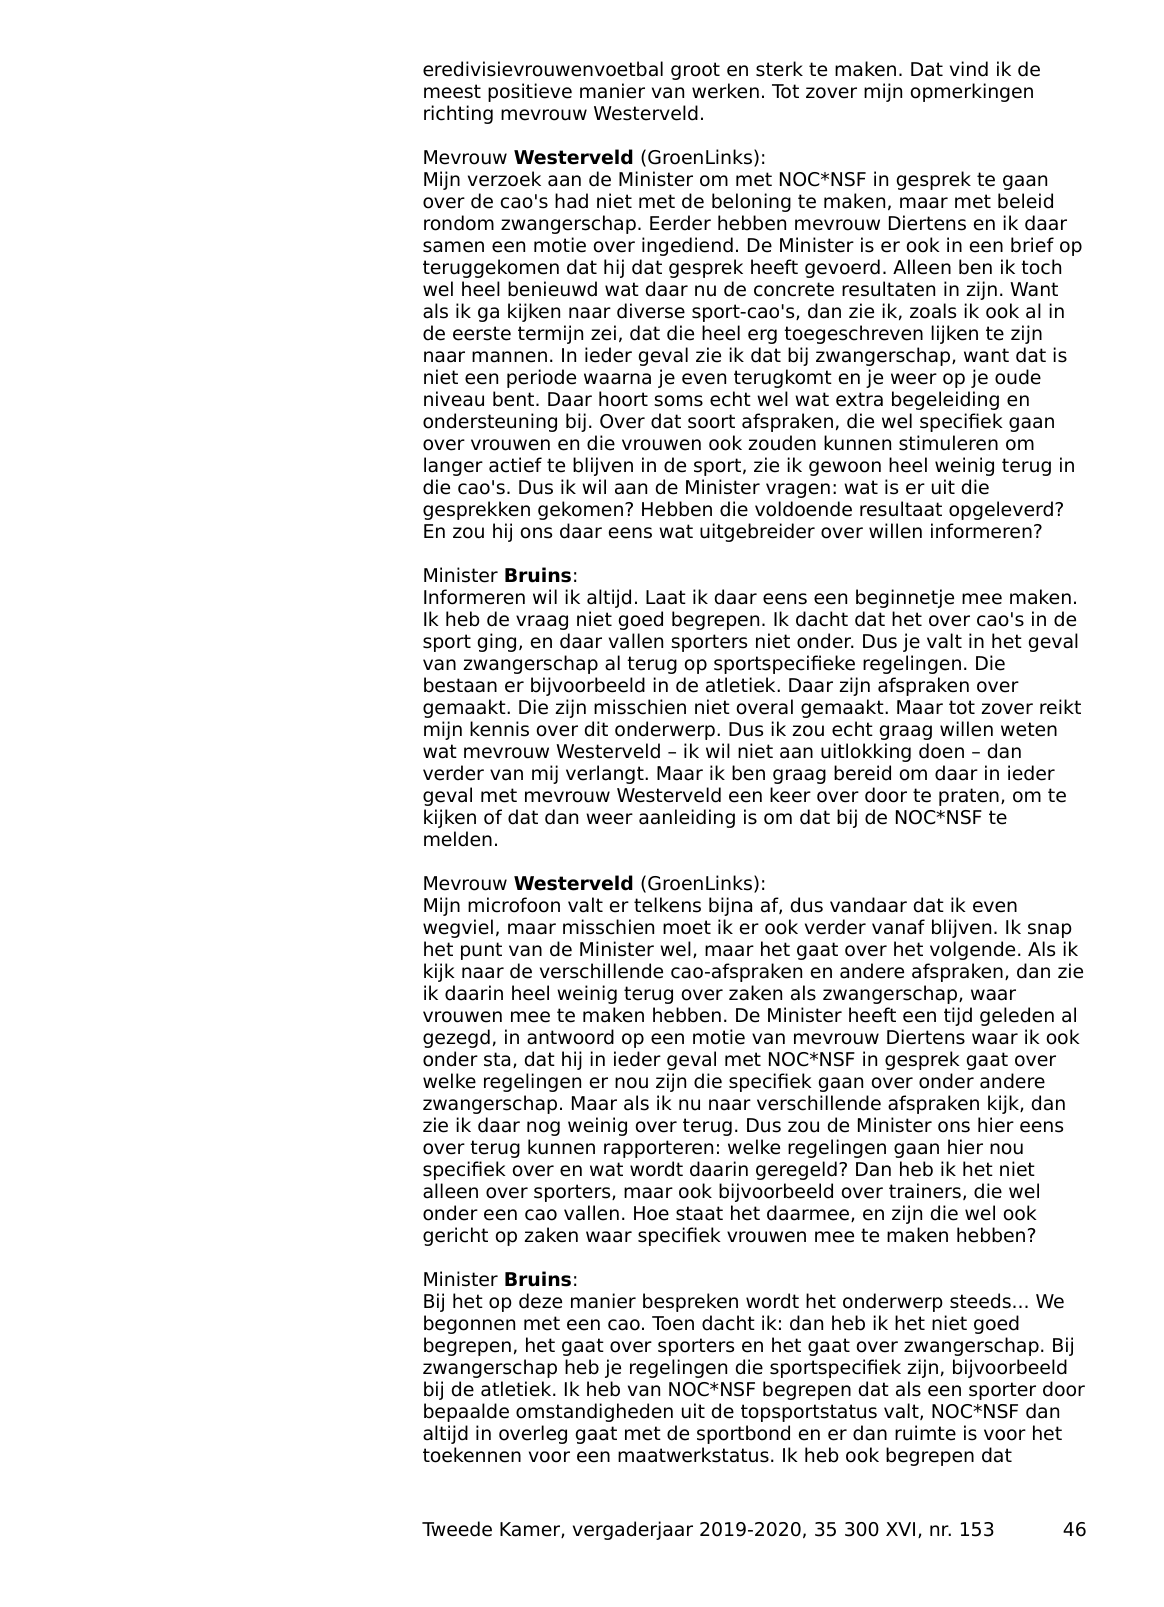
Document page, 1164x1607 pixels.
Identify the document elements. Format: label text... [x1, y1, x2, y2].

text Bij het op deze manier bespreken wordt het onderwerp steeds... We begonnen met een cao. Toen dacht ik: dan heb ik het niet goed begrepen, het gaat over sporters en het gaat over zwangerschap. Bij zwangerschap heb je regelingen die sportspecifiek zijn, bijvoorbeeld bij de atletiek. Ik heb van NOC*NSF begrepen dat als een sporter door bepaalde omstandigheden uit de topsportstatus valt, NOC*NSF dan altijd in overleg gaat met de sportbond en er dan ruimte is voor het toekennen voor een maatwerkstatus. Ik heb ook begrepen dat [422, 1291, 1087, 1467]
text Mijn verzoek aan de Minister om met NOC*NSF in gesprek te gaan over de cao's had niet met de beloning te maken, maar met beleid rondom zwangerschap. Eerder hebben mevrouw Diertens en ik daar samen een motie over ingediend. De Minister is er ook in een brief op teruggekomen dat hij dat gesprek heeft gevoerd. Alleen ben ik toch wel heel benieuwd wat daar nu de concrete resultaten in zijn. Want als ik ga kijken naar diverse sport-cao's, dan zie ik, zoals ik ook al in de eerste termijn zei, dat die heel erg toegeschreven lijken te zijn naar mannen. In ieder geval zie ik dat bij zwangerschap, want dat is niet een periode waarna je even terugkomt en je weer op je oude niveau bent. Daar hoort soms echt wel wat extra begeleiding en ondersteuning bij. Over dat soort afspraken, die wel specifiek gaan over vrouwen en die vrouwen ook zouden kunnen stimuleren om langer actief te blijven in de sport, zie ik gewoon heel weinig terug in die cao's. Dus ik wil aan de Minister vragen: wat is er uit die gesprekken gekomen? Hebben die voldoende resultaat opgeleverd? En zou hij ons daar eens wat uitgebreider over willen informeren? [422, 169, 1087, 543]
text Mevrouw Westerveld (GroenLinks): [422, 873, 1087, 895]
text Informeren wil ik altijd. Laat ik daar eens een beginnetje mee maken. Ik heb de vraag niet goed begrepen. Ik dacht dat het over cao's in de sport ging, en daar vallen sporters niet onder. Dus je valt in het geval van zwangerschap al terug op sportspecifieke regelingen. Die bestaan er bijvoorbeeld in de atletiek. Daar zijn afspraken over gemaakt. Die zijn misschien niet overal gemaakt. Maar tot zover reikt mijn kennis over dit onderwerp. Dus ik zou echt graag willen weten wat mevrouw Westerveld – ik wil niet aan uitlokking doen – dan verder van mij verlangt. Maar ik ben graag bereid om daar in ieder geval met mevrouw Westerveld een keer over door te praten, om te kijken of dat dan weer aanleiding is om dat bij de NOC*NSF te melden. [422, 587, 1087, 851]
text eredivisievrouwenvoetbal groot en sterk te maken. Dat vind ik de meest positieve manier van werken. Tot zover mijn opmerkingen richting mevrouw Westerveld. [422, 59, 1087, 125]
text Mevrouw Westerveld (GroenLinks): [422, 147, 1087, 169]
text Minister Bruins: [422, 1269, 1087, 1291]
text Mijn microfoon valt er telkens bijna af, dus vandaar dat ik even wegviel, maar misschien moet ik er ook verder vanaf blijven. Ik snap het punt van de Minister wel, maar het gaat over het volgende. Als ik kijk naar de verschillende cao-afspraken en andere afspraken, dan zie ik daarin heel weinig terug over zaken als zwangerschap, waar vrouwen mee te maken hebben. De Minister heeft een tijd geleden al gezegd, in antwoord op een motie van mevrouw Diertens waar ik ook onder sta, dat hij in ieder geval met NOC*NSF in gesprek gaat over welke regelingen er nou zijn die specifiek gaan over onder andere zwangerschap. Maar als ik nu naar verschillende afspraken kijk, dan zie ik daar nog weinig over terug. Dus zou de Minister ons hier eens over terug kunnen rapporteren: welke regelingen gaan hier nou specifiek over en wat wordt daarin geregeld? Dan heb ik het niet alleen over sporters, maar ook bijvoorbeeld over trainers, die wel onder een cao vallen. Hoe staat het daarmee, en zijn die wel ook gericht op zaken waar specifiek vrouwen mee te maken hebben? [422, 895, 1087, 1247]
text Minister Bruins: [422, 565, 1087, 587]
